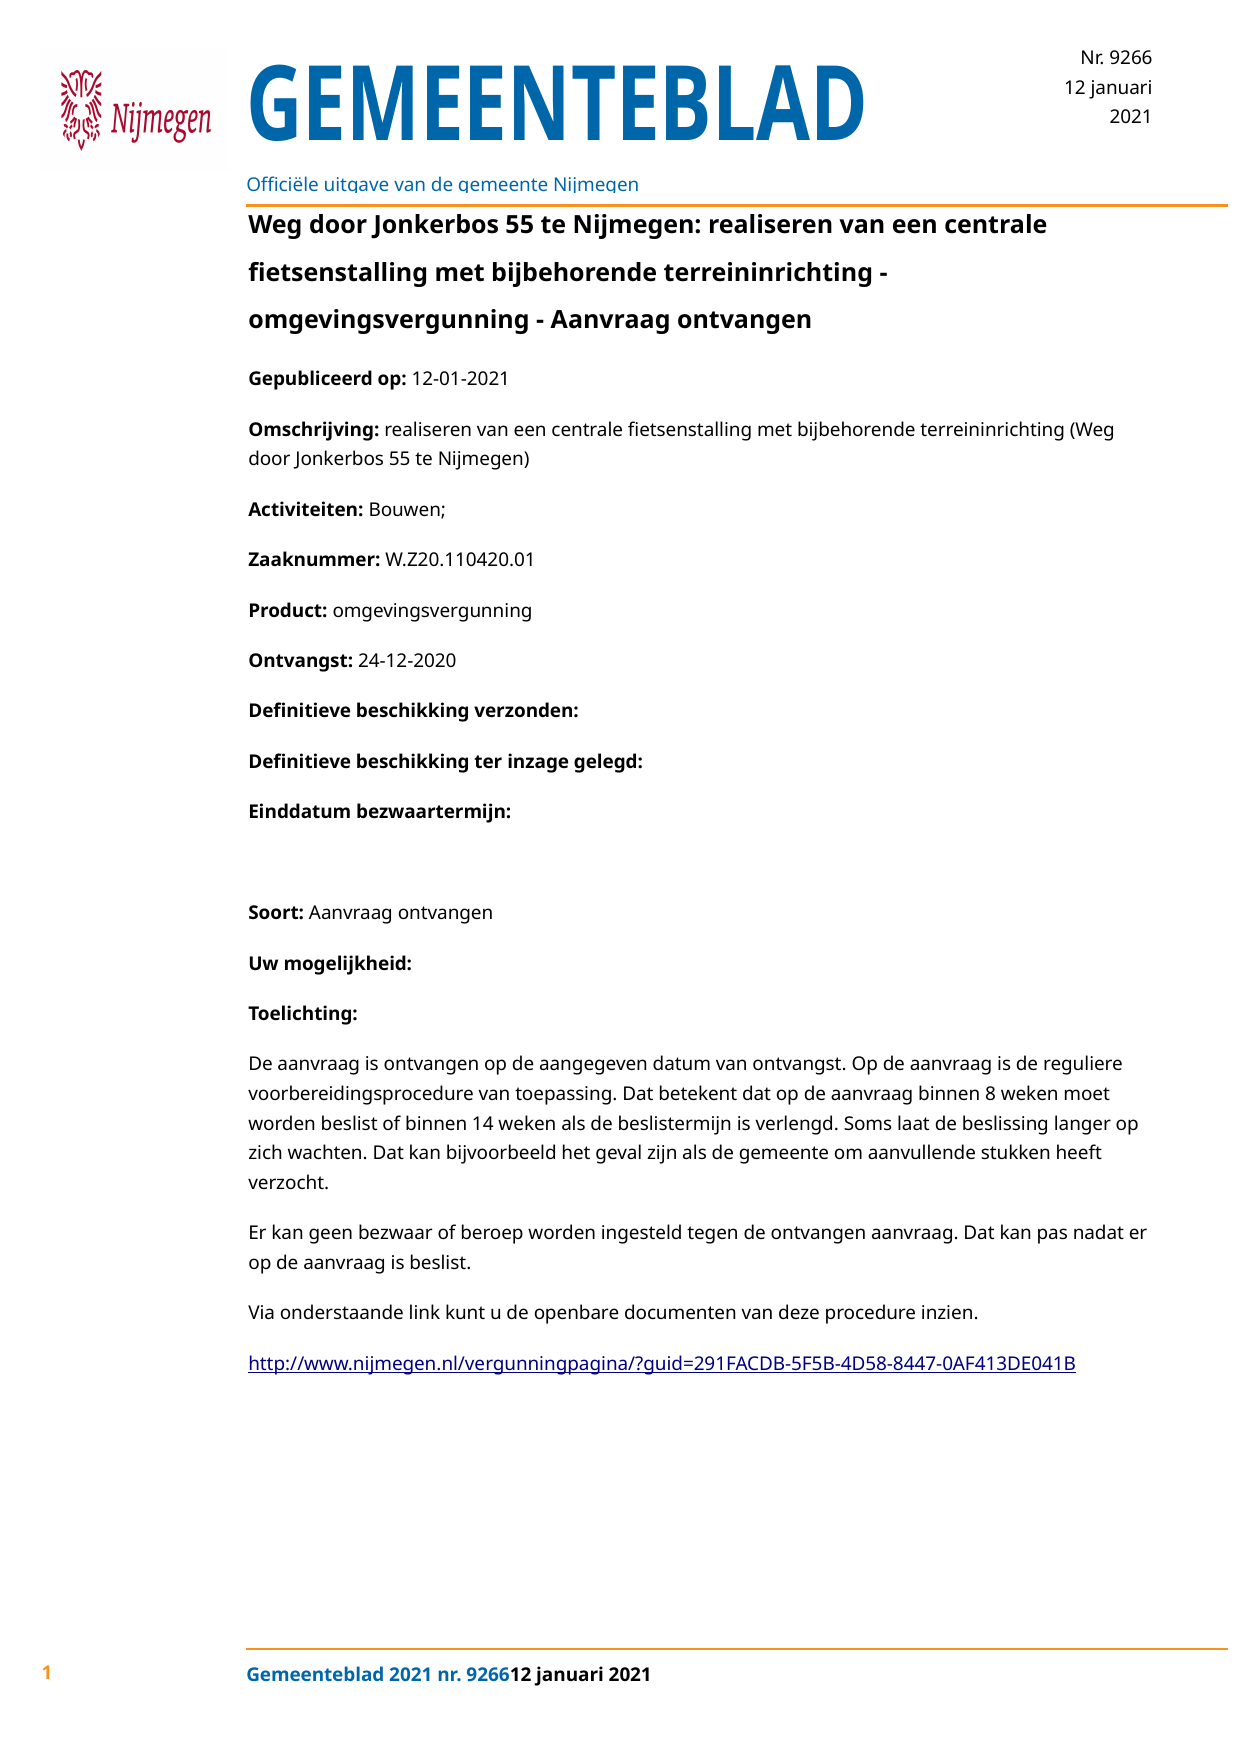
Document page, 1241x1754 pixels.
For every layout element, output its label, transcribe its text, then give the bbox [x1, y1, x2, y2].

text http://www.nijmegen.nl/vergunningpagina/?guid=291FACDB-5F5B-4D58-8447-0AF413DE041B [248, 1350, 1152, 1375]
text Er kan geen bezwaar of beroep worden ingesteld tegen de ontvangen aanvraag. Dat kan pas nadat er op de aanvraag is beslist. [248, 1219, 1152, 1274]
picture [41, 47, 231, 172]
text Toelichting: [248, 1000, 1152, 1026]
text Definitieve beschikking ter inzage gelegd: [248, 748, 1152, 774]
text Weg door Jonkerbos 55 te Nijmegen: realiseren van een centrale fietsenstalling met bijbehorende terreininrichting - omgevingsvergunning - Aanvraag ontvangen [248, 207, 1152, 336]
text Definitieve beschikking verzonden: [248, 698, 1152, 723]
text Via onderstaande link kunt u de openbare documenten van deze procedure inzien. [248, 1299, 1152, 1325]
text De aanvraag is ontvangen op de aangegeven datum van ontvangst. Op de aanvraag is de reguliere voorbereidingsprocedure van toepassing. Dat betekent dat op de aanvraag binnen 8 weken moet worden beslist of binnen 14 weken als de beslistermijn is verlengd. Soms laat de beslissing langer op zich wachten. Dat kan bijvoorbeeld het geval zijn als de gemeente om aanvullende stukken heeft verzocht. [248, 1051, 1152, 1194]
text Uw mogelijkheid: [248, 950, 1152, 975]
text Gepubliceerd op: 12-01-2021 [248, 366, 1152, 391]
text Ontvangst: 24-12-2020 [248, 647, 1152, 673]
text Soort: Aanvraag ontvangen [248, 899, 1152, 925]
text Product: omgevingsvergunning [248, 597, 1152, 622]
text Einddatum bezwaartermijn: [248, 798, 1152, 824]
text Zaaknummer: W.Z20.110420.01 [248, 546, 1152, 572]
text Omschrijving: realiseren van een centrale fietsenstalling met bijbehorende terreininrichting (Weg door Jonkerbos 55 te Nijmegen) [248, 416, 1152, 471]
text Activiteiten: Bouwen; [248, 496, 1152, 522]
